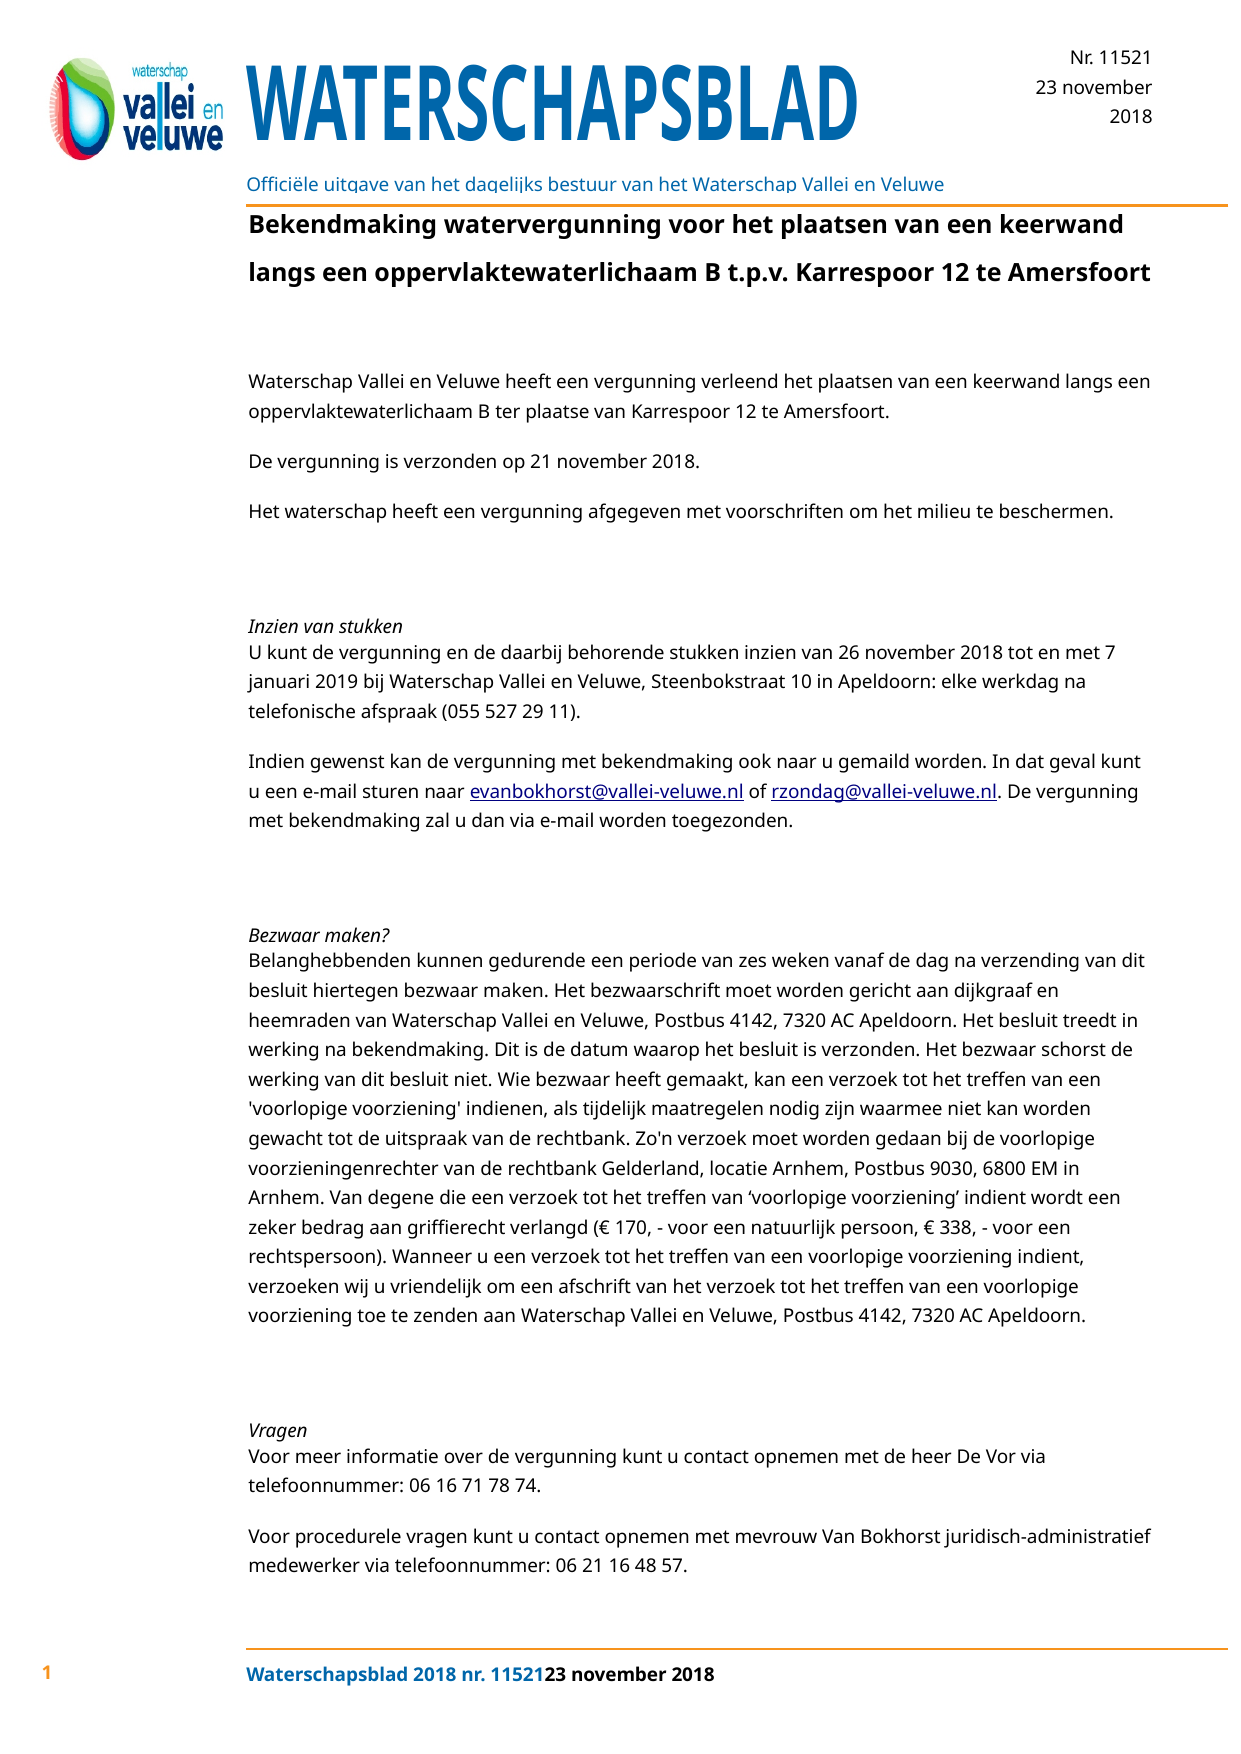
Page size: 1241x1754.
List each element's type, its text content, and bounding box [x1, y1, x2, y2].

text Inzien van stukken [248, 613, 1152, 639]
picture [41, 47, 231, 172]
text U kunt de vergunning en de daarbij behorende stukken inzien van 26 november 2018 tot en met 7 januari 2019 bij Waterschap Vallei en Veluwe, Steenbokstraat 10 in Apeldoorn: elke werkdag na telefonische afspraak (055 527 29 11). [248, 639, 1152, 724]
text Indien gewenst kan de vergunning met bekendmaking ook naar u gemaild worden. In dat geval kunt u een e-mail sturen naar evanbokhorst@vallei-veluwe.nl of rzondag@vallei-veluwe.nl. De vergunning met bekendmaking zal u dan via e-mail worden toegezonden. [248, 748, 1152, 833]
text Bezwaar maken? [248, 922, 1152, 948]
text Belanghebbenden kunnen gedurende een periode van zes weken vanaf de dag na verzending van dit besluit hiertegen bezwaar maken. Het bezwaarschrift moet worden gericht aan dijkgraaf en heemraden van Waterschap Vallei en Veluwe, Postbus 4142, 7320 AC Apeldoorn. Het besluit treedt in werking na bekendmaking. Dit is de datum waarop het besluit is verzonden. Het bezwaar schorst de werking van dit besluit niet. Wie bezwaar heeft gemaakt, kan een verzoek tot het treffen van een 'voorlopige voorziening' indienen, als tijdelijk maatregelen nodig zijn waarmee niet kan worden gewacht tot de uitspraak van de rechtbank. Zo'n verzoek moet worden gedaan bij de voorlopige voorzieningenrechter van de rechtbank Gelderland, locatie Arnhem, Postbus 9030, 6800 EM in Arnhem. Van degene die een verzoek tot het treffen van ‘voorlopige voorziening’ indient wordt een zeker bedrag aan griffierecht verlangd (€ 170, - voor een natuurlijk persoon, € 338, - voor een rechtspersoon). Wanneer u een verzoek tot het treffen van een voorlopige voorziening indient, verzoeken wij u vriendelijk om een afschrift van het verzoek tot het treffen van een voorlopige voorziening toe te zenden aan Waterschap Vallei en Veluwe, Postbus 4142, 7320 AC Apeldoorn. [248, 948, 1152, 1328]
text De vergunning is verzonden op 21 november 2018. [248, 448, 1152, 474]
text Vragen [248, 1417, 1152, 1443]
text Voor meer informatie over de vergunning kunt u contact opnemen met de heer De Vor via telefoonnummer: 06 16 71 78 74. [248, 1443, 1152, 1498]
text Bekendmaking watervergunning voor het plaatsen van een keerwand langs een oppervlaktewaterlichaam B t.p.v. Karrespoor 12 te Amersfoort [248, 207, 1152, 288]
text Het waterschap heeft een vergunning afgegeven met voorschriften om het milieu te beschermen. [248, 499, 1152, 524]
text Waterschap Vallei en Veluwe heeft een vergunning verleend het plaatsen van een keerwand langs een oppervlaktewaterlichaam B ter plaatse van Karrespoor 12 te Amersfoort. [248, 368, 1152, 424]
text Voor procedurele vragen kunt u contact opnemen met mevrouw Van Bokhorst juridisch-administratief medewerker via telefoonnummer: 06 21 16 48 57. [248, 1523, 1152, 1578]
